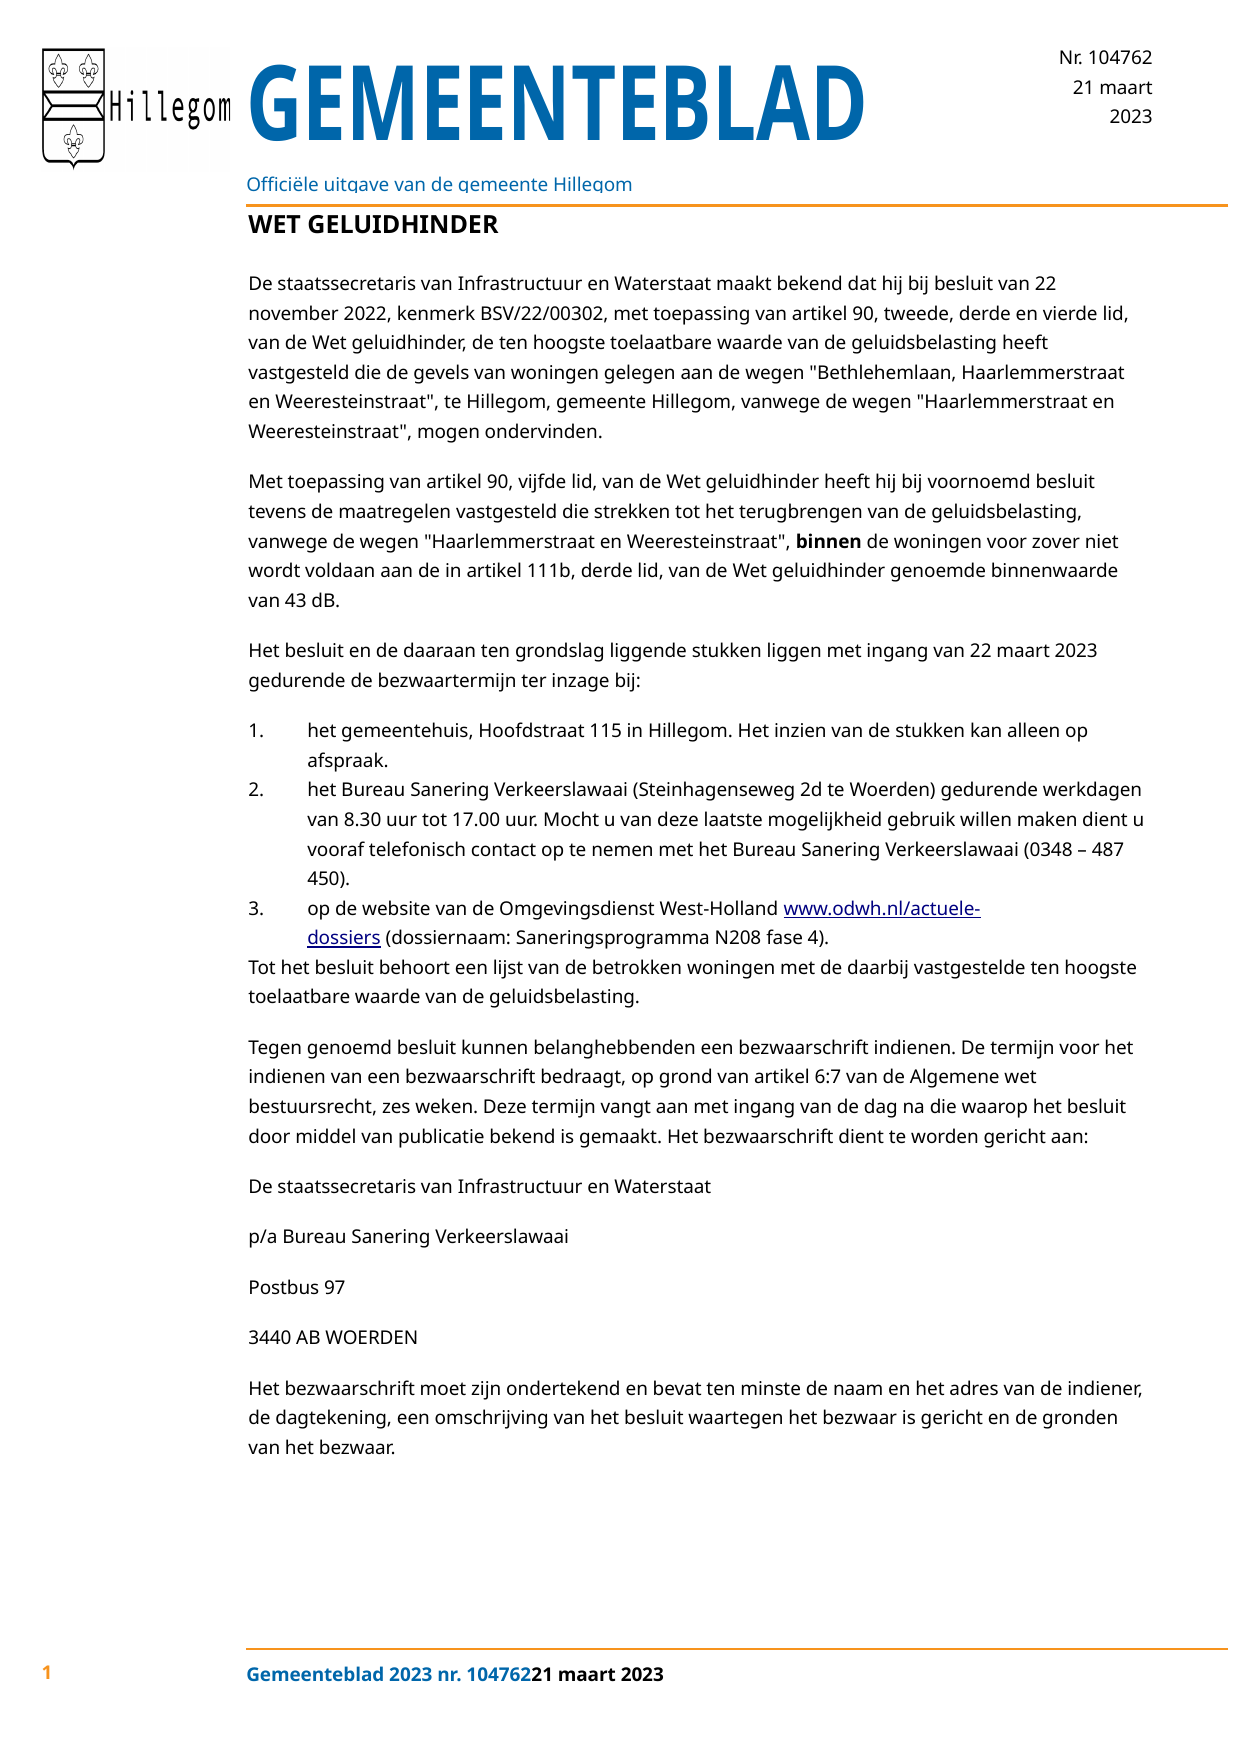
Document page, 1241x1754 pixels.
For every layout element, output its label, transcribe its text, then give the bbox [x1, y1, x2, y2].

text De staatssecretaris van Infrastructuur en Waterstaat [248, 1173, 1152, 1199]
list op de website van de Omgevingsdienst West-Holland www.odwh.nl/actuele-dossiers (dossiernaam: Saneringsprogramma N208 fase 4). [248, 895, 1152, 950]
text 3440 AB WOERDEN [248, 1324, 1152, 1350]
text Tegen genoemd besluit kunnen belanghebbenden een bezwaarschrift indienen. De termijn voor het indienen van een bezwaarschrift bedraagt, op grond van artikel 6:7 van de Algemene wet bestuursrecht, zes weken. Deze termijn vangt aan met ingang van de dag na die waarop het besluit door middel van publicatie bekend is gemaakt. Het bezwaarschrift dient te worden gericht aan: [248, 1034, 1152, 1148]
list het Bureau Sanering Verkeerslawaai (Steinhagenseweg 2d te Woerden) gedurende werkdagen van 8.30 uur tot 17.00 uur. Mocht u van deze laatste mogelijkheid gebruik willen maken dient u vooraf telefonisch contact op te nemen met het Bureau Sanering Verkeerslawaai (0348 – 487 450). [248, 777, 1152, 891]
picture [41, 47, 231, 172]
text De staatssecretaris van Infrastructuur en Waterstaat maakt bekend dat hij bij besluit van 22 november 2022, kenmerk BSV/22/00302, met toepassing van artikel 90, tweede, derde en vierde lid, van de Wet geluidhinder, de ten hoogste toelaatbare waarde van de geluidsbelasting heeft vastgesteld die de gevels van woningen gelegen aan de wegen "Bethlehemlaan, Haarlemmerstraat en Weeresteinstraat", te Hillegom, gemeente Hillegom, vanwege de wegen "Haarlemmerstraat en Weeresteinstraat", mogen ondervinden. [248, 270, 1152, 444]
text Postbus 97 [248, 1274, 1152, 1300]
text Het bezwaarschrift moet zijn ondertekend en bevat ten minste de naam en het adres van de indiener, de dagtekening, een omschrijving van het besluit waartegen het bezwaar is gericht en de gronden van het bezwaar. [248, 1375, 1152, 1460]
text Met toepassing van artikel 90, vijfde lid, van de Wet geluidhinder heeft hij bij voornoemd besluit tevens de maatregelen vastgesteld die strekken tot het terugbrengen van de geluidsbelasting, vanwege de wegen "Haarlemmerstraat en Weeresteinstraat", binnen de woningen voor zover niet wordt voldaan aan de in artikel 111b, derde lid, van de Wet geluidhinder genoemde binnenwaarde van 43 dB. [248, 469, 1152, 613]
list het gemeentehuis, Hoofdstraat 115 in Hillegom. Het inzien van de stukken kan alleen op afspraak. [248, 717, 1152, 773]
text Tot het besluit behoort een lijst van de betrokken woningen met de daarbij vastgestelde ten hoogste toelaatbare waarde van de geluidsbelasting. [248, 954, 1152, 1009]
text p/a Bureau Sanering Verkeerslawaai [248, 1224, 1152, 1249]
text Het besluit en de daaraan ten grondslag liggende stukken liggen met ingang van 22 maart 2023 gedurende de bezwaartermijn ter inzage bij: [248, 637, 1152, 693]
text WET GELUIDHINDER [248, 207, 1152, 241]
